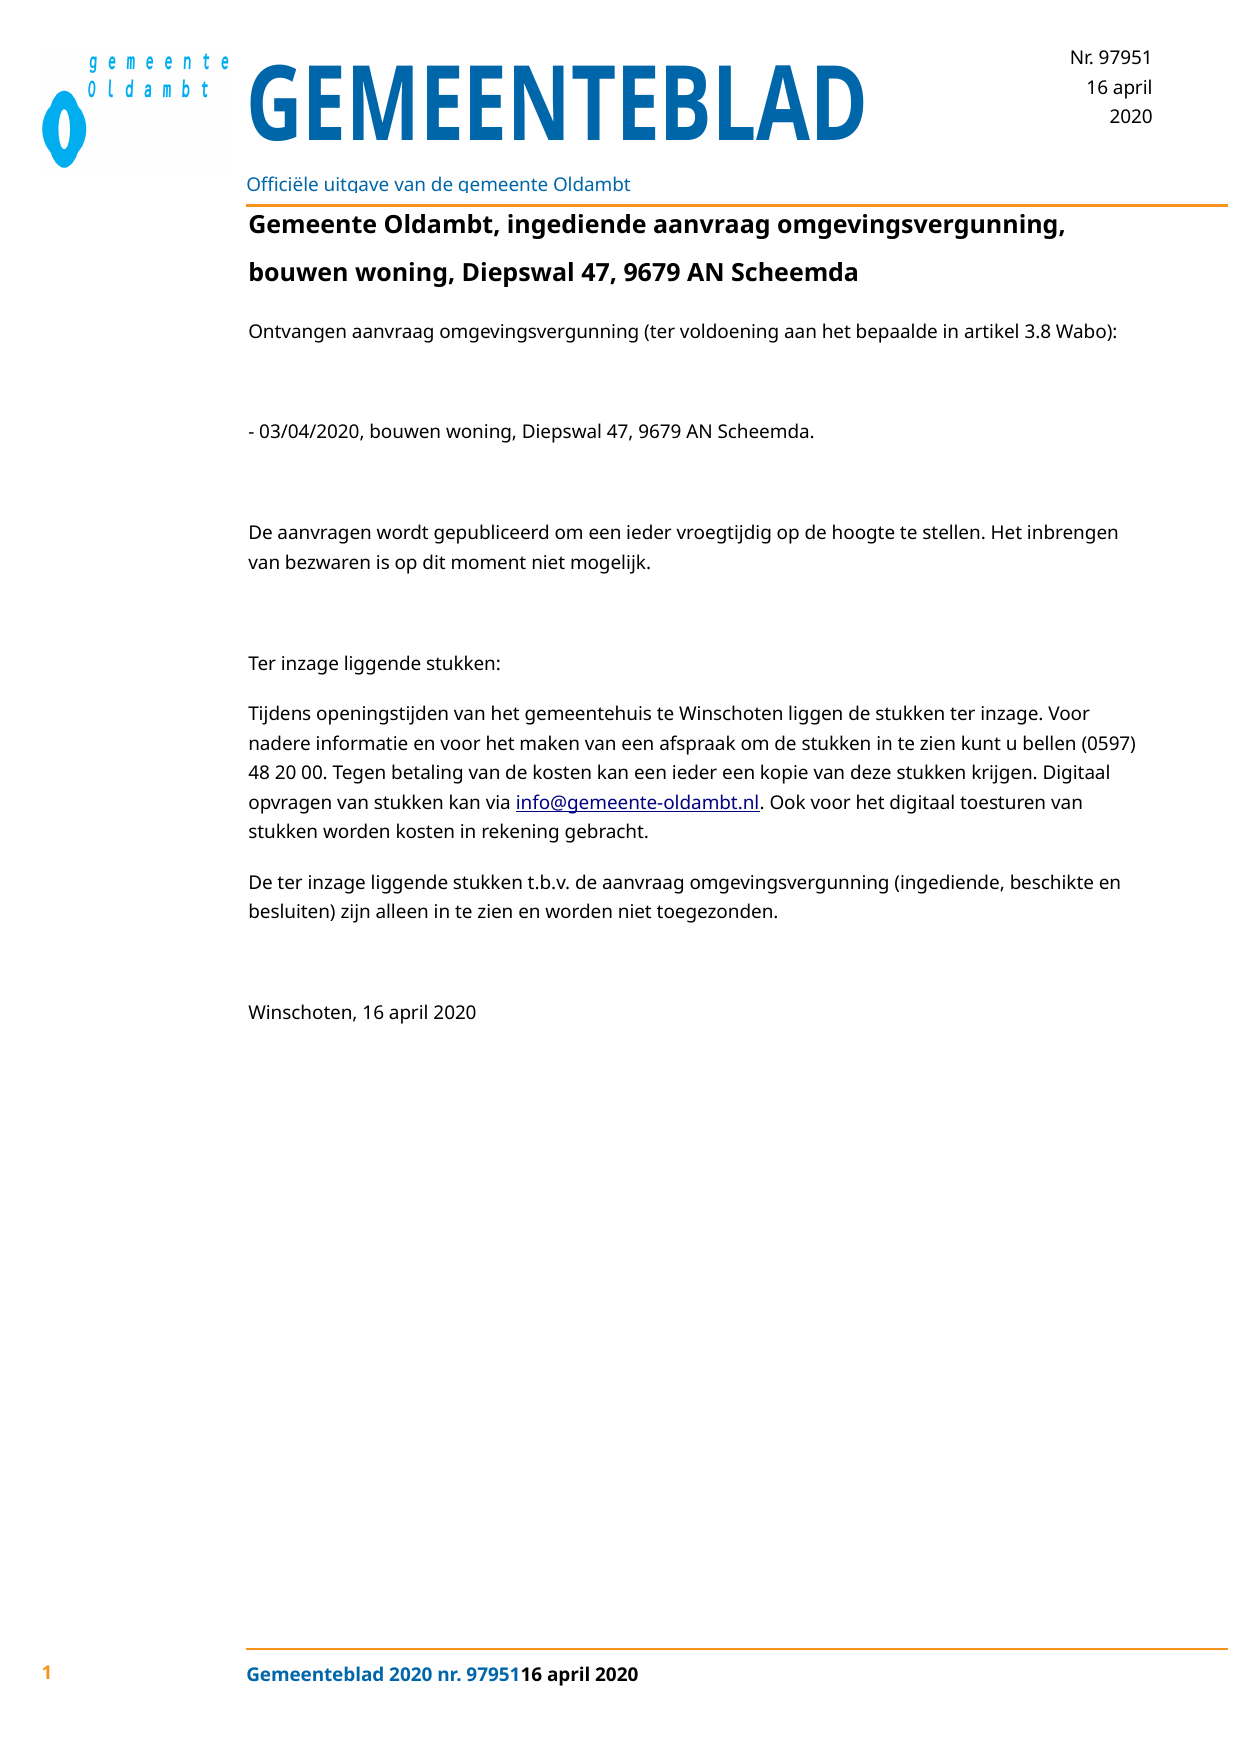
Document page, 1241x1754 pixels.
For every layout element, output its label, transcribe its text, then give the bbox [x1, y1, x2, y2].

picture [41, 47, 231, 172]
text De ter inzage liggende stukken t.b.v. de aanvraag omgevingsvergunning (ingediende, beschikte en besluiten) zijn alleen in te zien en worden niet toegezonden. [248, 869, 1152, 924]
text Tijdens openingstijden van het gemeentehuis te Winschoten liggen de stukken ter inzage. Voor nadere informatie en voor het maken van een afspraak om de stukken in te zien kunt u bellen (0597) 48 20 00. Tegen betaling van de kosten kan een ieder een kopie van deze stukken krijgen. Digitaal opvragen van stukken kan via info@gemeente-oldambt.nl. Ook voor het digitaal toesturen van stukken worden kosten in rekening gebracht. [248, 700, 1152, 844]
text Gemeente Oldambt, ingediende aanvraag omgevingsvergunning, bouwen woning, Diepswal 47, 9679 AN Scheemda [248, 207, 1152, 288]
text Winschoten, 16 april 2020 [248, 999, 1152, 1025]
text Ter inzage liggende stukken: [248, 650, 1152, 676]
text De aanvragen wordt gepubliceerd om een ieder vroegtijdig op de hoogte te stellen. Het inbrengen van bezwaren is op dit moment niet mogelijk. [248, 519, 1152, 575]
text Ontvangen aanvraag omgevingsvergunning (ter voldoening aan het bepaalde in artikel 3.8 Wabo): [248, 318, 1152, 344]
text - 03/04/2020, bouwen woning, Diepswal 47, 9679 AN Scheemda. [248, 419, 1152, 444]
